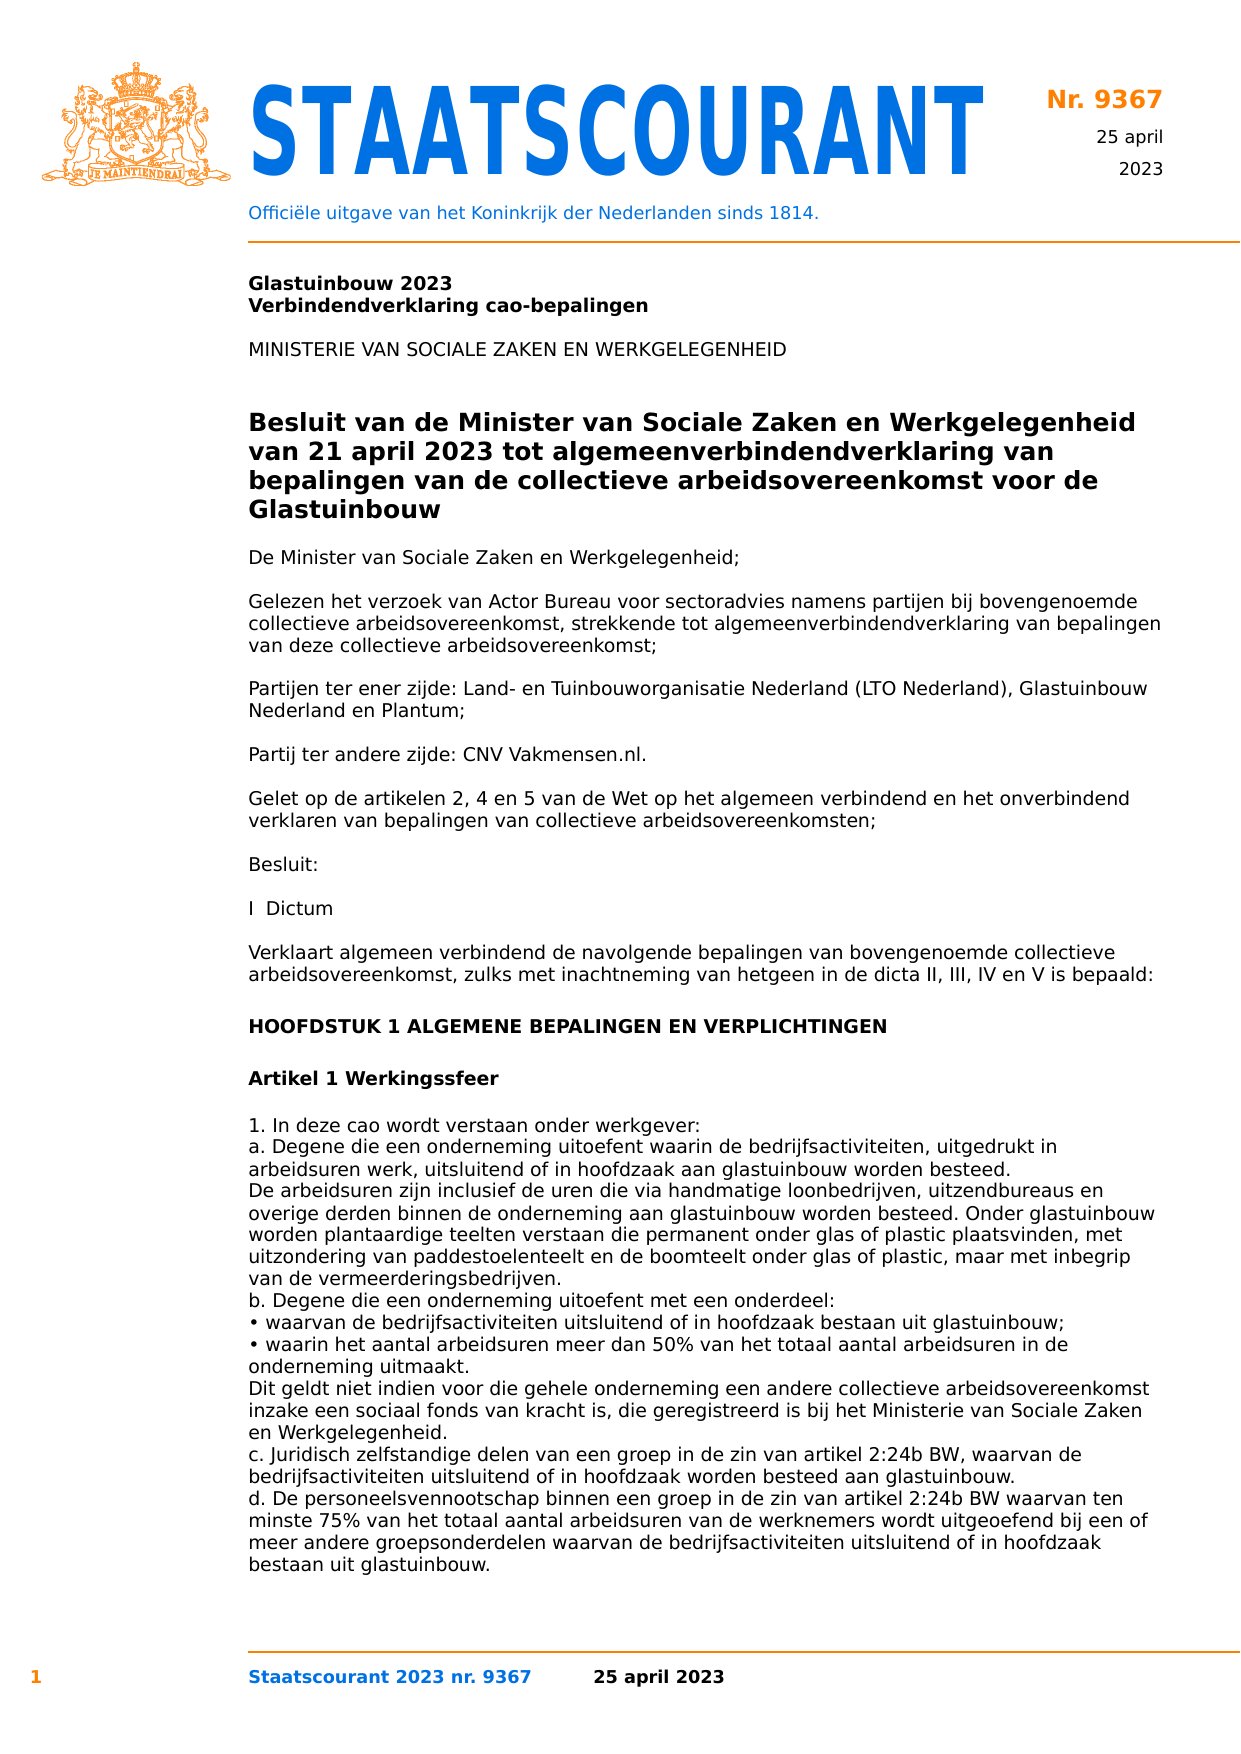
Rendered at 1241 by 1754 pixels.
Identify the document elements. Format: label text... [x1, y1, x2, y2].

text Verklaart algemeen verbindend de navolgende bepalingen van bovengenoemde collectieve arbeidsovereenkomst, zulks met inachtneming van hetgeen in de dicta II, III, IV en V is bepaald: [248, 942, 1163, 986]
text • waarvan de bedrijfsactiviteiten uitsluitend of in hoofdzaak bestaan uit glastuinbouw; [248, 1312, 1163, 1334]
text b. Degene die een onderneming uitoefent met een onderdeel: [248, 1290, 1163, 1312]
table_header Nr. 9367 [998, 62, 1240, 121]
table_cell Officiële uitgave van het Koninkrijk der Nederlanden sinds 1814. [248, 203, 1240, 241]
text Dit geldt niet indien voor die gehele onderneming een andere collectieve arbeidsovereenkomst inzake een sociaal fonds van kracht is, die geregistreerd is bij het Ministerie van Sociale Zaken en Werkgelegenheid. [248, 1378, 1163, 1444]
text I Dictum [248, 898, 1163, 920]
text De arbeidsuren zijn inclusief de uren die via handmatige loonbedrijven, uitzendbureaus en overige derden binnen de onderneming aan glastuinbouw worden besteed. Onder glastuinbouw worden plantaardige teelten verstaan die permanent onder glas of plastic plaatsvinden, met uitzondering van paddestoelenteelt en de boomteelt onder glas of plastic, maar met inbegrip van de vermeerderingsbedrijven. [248, 1180, 1163, 1290]
text Verbindendverklaring cao-bepalingen [248, 295, 1163, 317]
text Gelet op de artikelen 2, 4 en 5 van de Wet op het algemeen verbindend en het onverbindend verklaren van bepalingen van collectieve arbeidsovereenkomsten; [248, 788, 1163, 832]
subtitle HOOFDSTUK 1 ALGEMENE BEPALINGEN EN VERPLICHTINGEN [248, 1016, 1163, 1037]
table_header STAATSCOURANT [248, 62, 998, 203]
text d. De personeelsvennootschap binnen een groep in de zin van artikel 2:24b BW waarvan ten minste 75% van het totaal aantal arbeidsuren van de werknemers wordt uitgeoefend bij een of meer andere groepsonderdelen waarvan de bedrijfsactiviteiten uitsluitend of in hoofdzaak bestaan uit glastuinbouw. [248, 1488, 1163, 1576]
subtitle Besluit van de Minister van Sociale Zaken en Werkgelegenheid van 21 april 2023 tot algemeenverbindendverklaring van bepalingen van de collectieve arbeidsovereenkomst voor de Glastuinbouw [248, 408, 1163, 525]
table_cell 2023 [998, 153, 1240, 203]
text De Minister van Sociale Zaken en Werkgelegenheid; [248, 547, 1163, 569]
picture [41, 62, 231, 186]
text 1. In deze cao wordt verstaan onder werkgever: [248, 1114, 1163, 1136]
text Partijen ter ener zijde: Land- en Tuinbouworganisatie Nederland (LTO Nederland), Glastuinbouw Nederland en Plantum; [248, 678, 1163, 722]
table_cell 25 april [998, 121, 1240, 153]
text Partij ter andere zijde: CNV Vakmensen.nl. [248, 744, 1163, 766]
text Gelezen het verzoek van Actor Bureau voor sectoradvies namens partijen bij bovengenoemde collectieve arbeidsovereenkomst, strekkende tot algemeenverbindendverklaring van bepalingen van deze collectieve arbeidsovereenkomst; [248, 591, 1163, 656]
text c. Juridisch zelfstandige delen van een groep in de zin van artikel 2:24b BW, waarvan de bedrijfsactiviteiten uitsluitend of in hoofdzaak worden besteed aan glastuinbouw. [248, 1444, 1163, 1488]
text • waarin het aantal arbeidsuren meer dan 50% van het totaal aantal arbeidsuren in de onderneming uitmaakt. [248, 1334, 1163, 1378]
text Besluit: [248, 854, 1163, 876]
subtitle Artikel 1 Werkingssfeer [248, 1067, 1163, 1089]
table_header [25, 62, 248, 241]
text a. Degene die een onderneming uitoefent waarin de bedrijfsactiviteiten, uitgedrukt in arbeidsuren werk, uitsluitend of in hoofdzaak aan glastuinbouw worden besteed. [248, 1136, 1163, 1180]
text Glastuinbouw 2023 [248, 273, 1163, 295]
text MINISTERIE VAN SOCIALE ZAKEN EN WERKGELEGENHEID [248, 339, 1163, 361]
